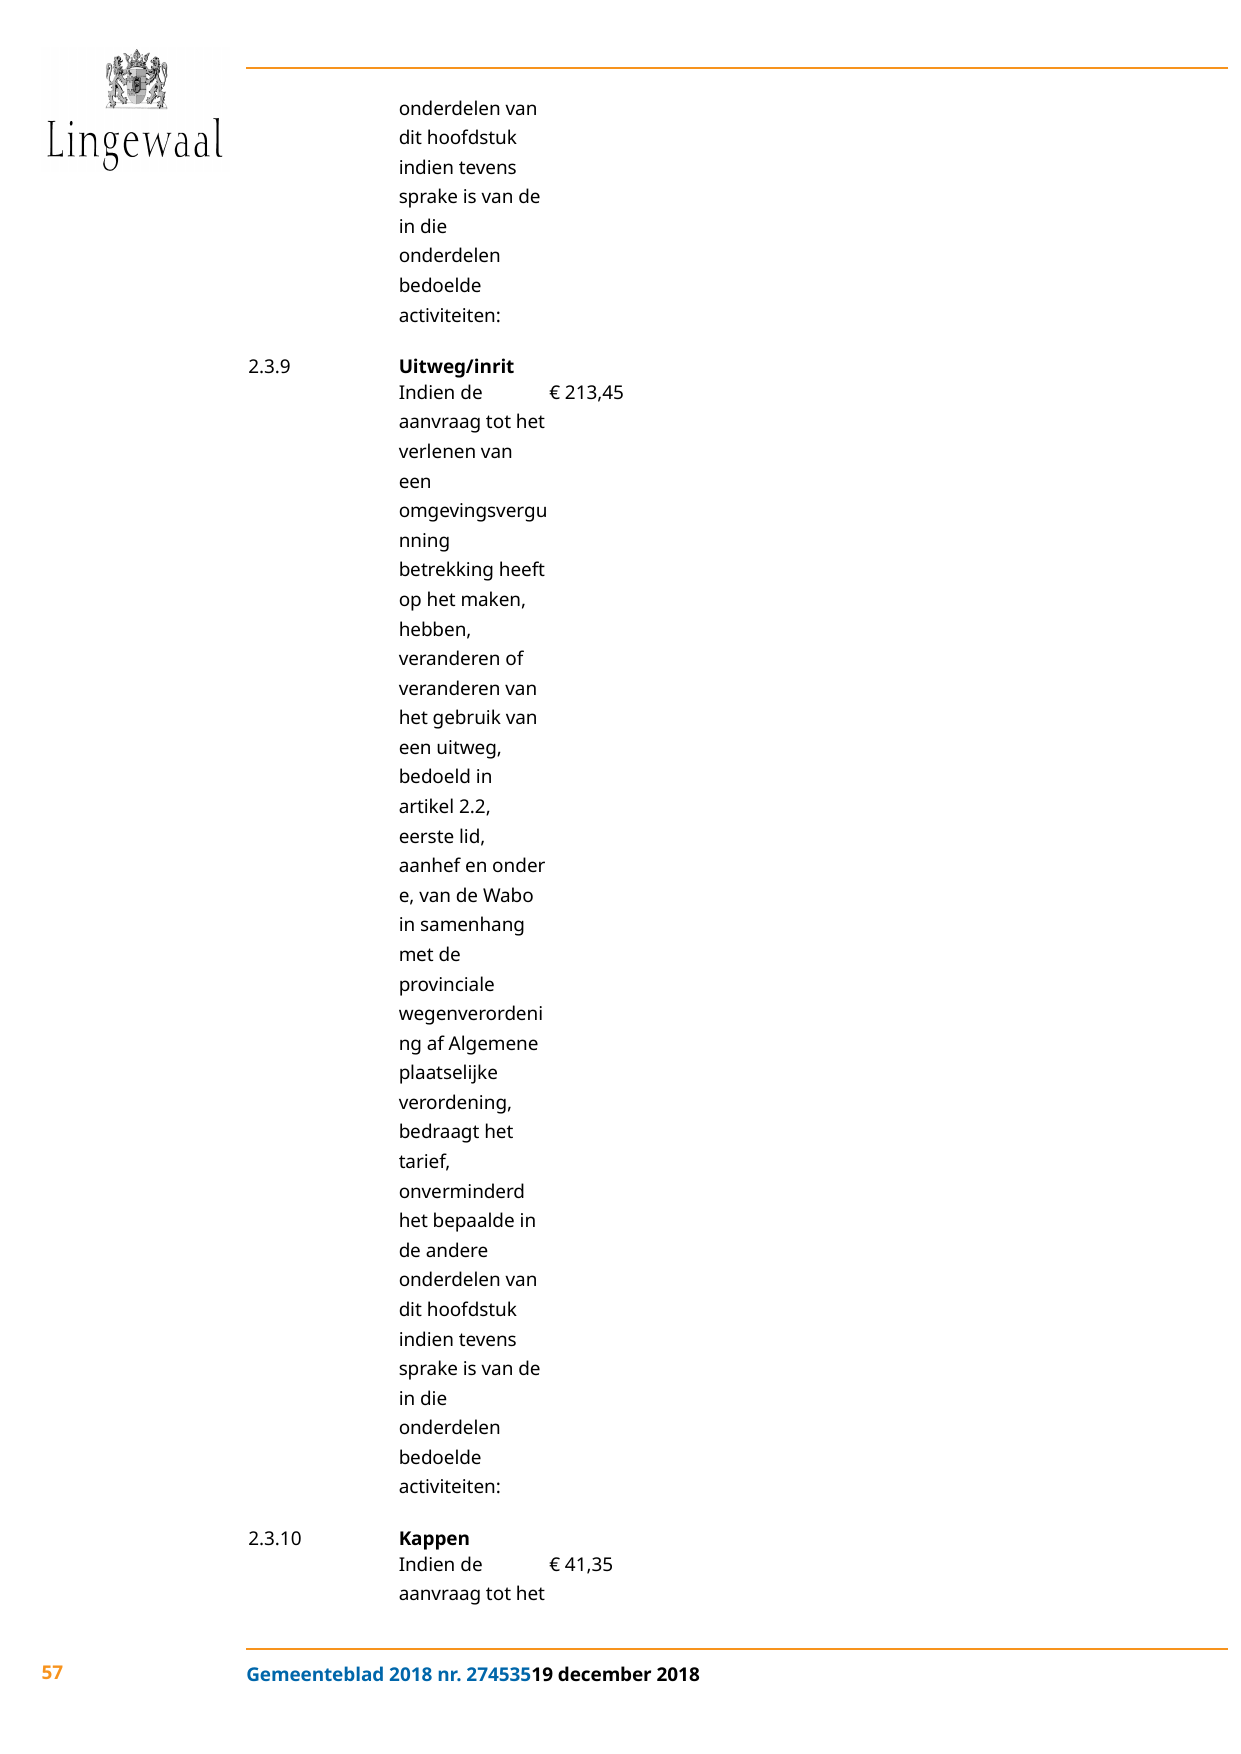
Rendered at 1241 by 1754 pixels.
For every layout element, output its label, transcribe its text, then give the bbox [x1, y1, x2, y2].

table_cell 2.3.10 [248, 1525, 398, 1551]
table_cell Indien de aanvraag tot het verlenen van een omgevingsvergunning betrekking heeft op het maken, hebben, veranderen of veranderen van het gebruik van een uitweg, bedoeld in artikel 2.2, eerste lid, aanhef en onder e, van de Wabo in samenhang met de provinciale wegenverordening af Algemene plaatselijke verordening, bedraagt het tarief, onverminderd het bepaalde in de andere onderdelen van dit hoofdstuk indien tevens sprake is van de in die onderdelen bedoelde activiteiten: [399, 379, 549, 1499]
table_cell [248, 379, 398, 1499]
table_cell 2.3.9 [248, 353, 398, 379]
table_cell [549, 353, 700, 379]
table_cell [399, 328, 549, 353]
table_cell [549, 328, 700, 353]
table_cell [549, 1499, 700, 1525]
table_cell Indien de aanvraag tot het [399, 1551, 549, 1606]
table_cell [549, 1525, 700, 1551]
table_cell € 41,35 [549, 1551, 700, 1606]
table_cell [248, 1499, 398, 1525]
table_cell [248, 328, 398, 353]
table_cell Uitweg/inrit [399, 353, 549, 379]
table_cell [248, 1551, 398, 1606]
table_cell [248, 95, 398, 328]
picture [41, 47, 231, 172]
table_cell € 213,45 [549, 379, 700, 1499]
table_cell [399, 1499, 549, 1525]
table_cell Kappen [399, 1525, 549, 1551]
table_cell [549, 95, 700, 328]
table_cell onderdelen van dit hoofdstuk indien tevens sprake is van de in die onderdelen bedoelde activiteiten: [399, 95, 549, 328]
